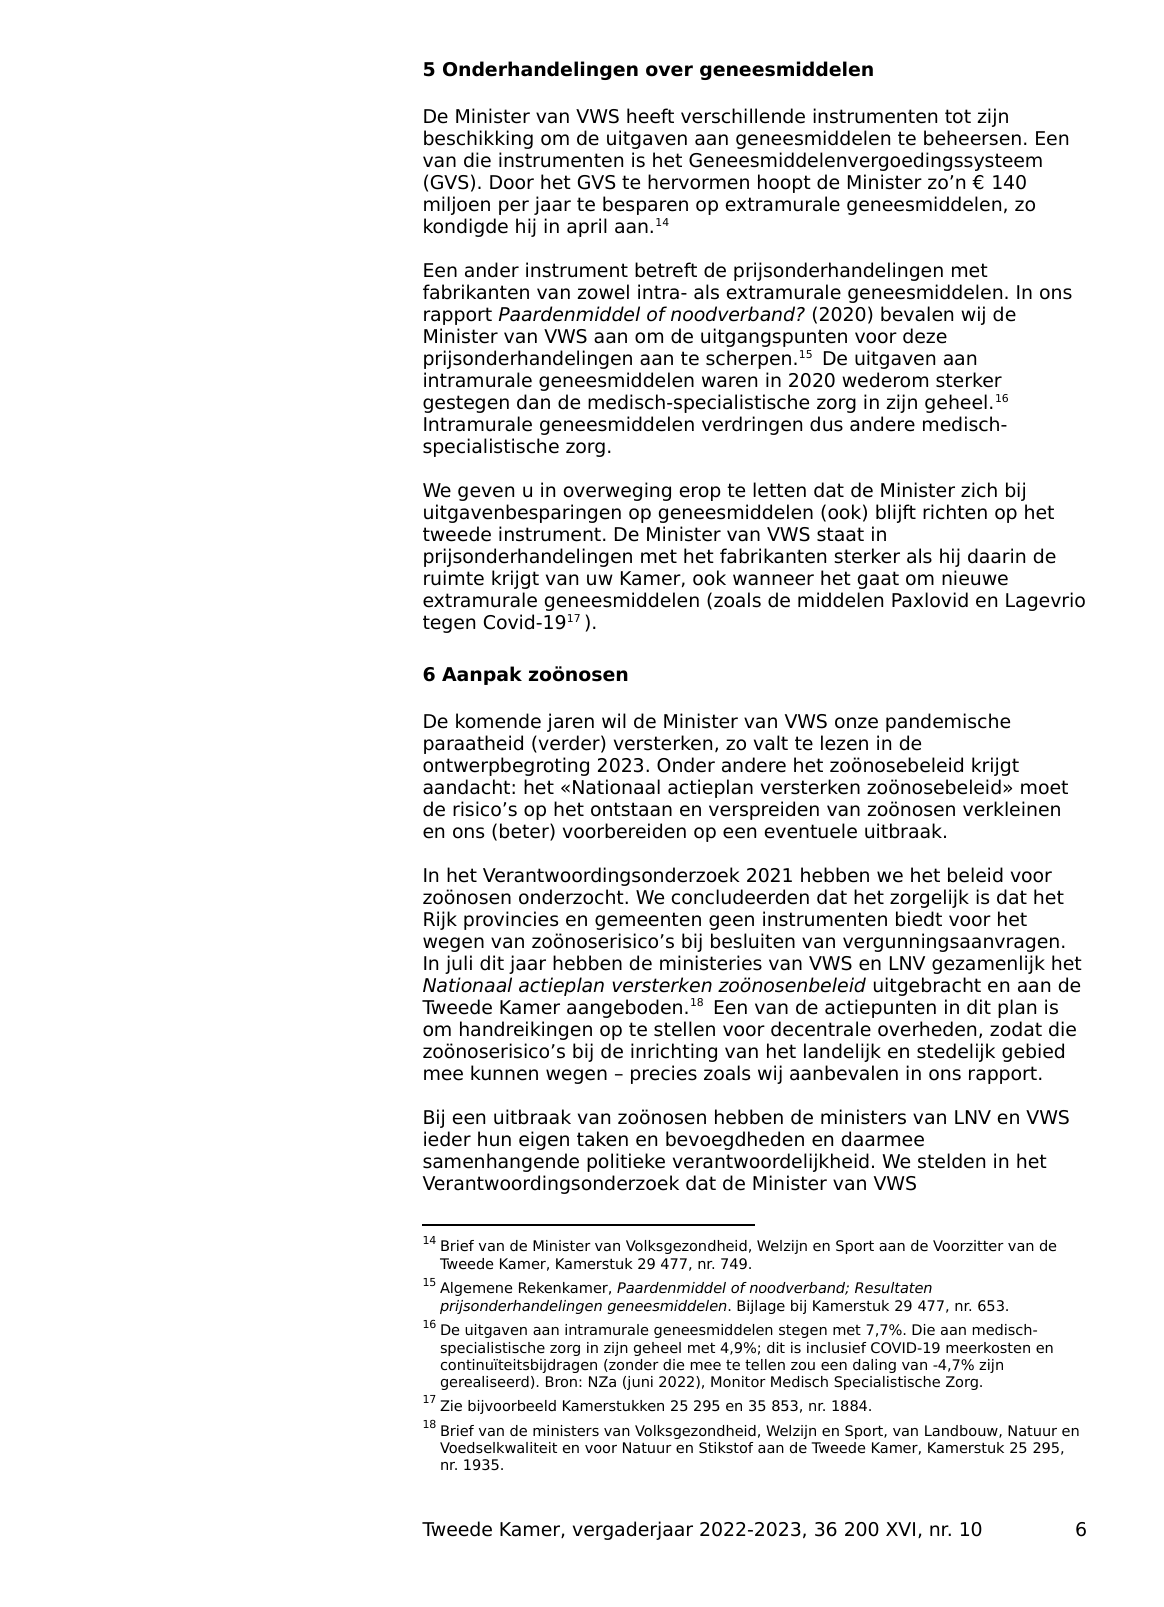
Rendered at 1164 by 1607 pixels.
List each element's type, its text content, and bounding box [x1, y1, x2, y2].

text De uitgaven aan intramurale geneesmiddelen stegen met 7,7%. Die aan medisch-specialistische zorg in zijn geheel met 4,9%; dit is inclusief COVID-19 meerkosten en continuïteitsbijdragen (zonder die mee te tellen zou een daling van -4,7% zijn gerealiseerd). Bron: NZa (juni 2022), Monitor Medisch Specialistische Zorg. [422, 1318, 1087, 1391]
text Brief van de ministers van Volksgezondheid, Welzijn en Sport, van Landbouw, Natuur en Voedselkwaliteit en voor Natuur en Stikstof aan de Tweede Kamer, Kamerstuk 25 295, nr. 1935. [422, 1418, 1087, 1474]
text We geven u in overweging erop te letten dat de Minister zich bij uitgavenbesparingen op geneesmiddelen (ook) blijft richten op het tweede instrument. De Minister van VWS staat in prijsonderhandelingen met het fabrikanten sterker als hij daarin de ruimte krijgt van uw Kamer, ook wanneer het gaat om nieuwe extramurale geneesmiddelen (zoals de middelen Paxlovid en Lagevrio tegen Covid-19). [422, 480, 1087, 634]
text Brief van de Minister van Volksgezondheid, Welzijn en Sport aan de Voorzitter van de Tweede Kamer, Kamerstuk 29 477, nr. 749. [422, 1234, 1087, 1273]
text Bij een uitbraak van zoönosen hebben de ministers van LNV en VWS ieder hun eigen taken en bevoegdheden en daarmee samenhangende politieke verantwoordelijkheid. We stelden in het Verantwoordingsonderzoek dat de Minister van VWS [422, 1107, 1087, 1195]
subtitle 6 Aanpak zoönosen [422, 664, 1087, 686]
text Zie bijvoorbeeld Kamerstukken 25 295 en 35 853, nr. 1884. [422, 1393, 1087, 1416]
text De Minister van VWS heeft verschillende instrumenten tot zijn beschikking om de uitgaven aan geneesmiddelen te beheersen. Een van die instrumenten is het Geneesmiddelenvergoedingssysteem (GVS). Door het GVS te hervormen hoopt de Minister zo’n € 140 miljoen per jaar te besparen op extramurale geneesmiddelen, zo kondigde hij in april aan. [422, 106, 1087, 238]
text Een ander instrument betreft de prijsonderhandelingen met fabrikanten van zowel intra- als extramurale geneesmiddelen. In ons rapport Paardenmiddel of noodverband? (2020) bevalen wij de Minister van VWS aan om de uitgangspunten voor deze prijsonderhandelingen aan te scherpen. De uitgaven aan intramurale geneesmiddelen waren in 2020 wederom sterker gestegen dan de medisch-specialistische zorg in zijn geheel. Intramurale geneesmiddelen verdringen dus andere medisch-specialistische zorg. [422, 260, 1087, 458]
text Algemene Rekenkamer, Paardenmiddel of noodverband; Resultaten prijsonderhandelingen geneesmiddelen. Bijlage bij Kamerstuk 29 477, nr. 653. [422, 1276, 1087, 1315]
subtitle 5 Onderhandelingen over geneesmiddelen [422, 59, 1087, 81]
text De komende jaren wil de Minister van VWS onze pandemische paraatheid (verder) versterken, zo valt te lezen in de ontwerpbegroting 2023. Onder andere het zoönosebeleid krijgt aandacht: het «Nationaal actieplan versterken zoönosebeleid» moet de risico’s op het ontstaan en verspreiden van zoönosen verkleinen en ons (beter) voorbereiden op een eventuele uitbraak. [422, 711, 1087, 843]
text In het Verantwoordingsonderzoek 2021 hebben we het beleid voor zoönosen onderzocht. We concludeerden dat het zorgelijk is dat het Rijk provincies en gemeenten geen instrumenten biedt voor het wegen van zoönoserisico’s bij besluiten van vergunningsaanvragen. In juli dit jaar hebben de ministeries van VWS en LNV gezamenlijk het Nationaal actieplan versterken zoönosenbeleid uitgebracht en aan de Tweede Kamer aangeboden. Een van de actiepunten in dit plan is om handreikingen op te stellen voor decentrale overheden, zodat die zoönoserisico’s bij de inrichting van het landelijk en stedelijk gebied mee kunnen wegen – precies zoals wij aanbevalen in ons rapport. [422, 865, 1087, 1085]
